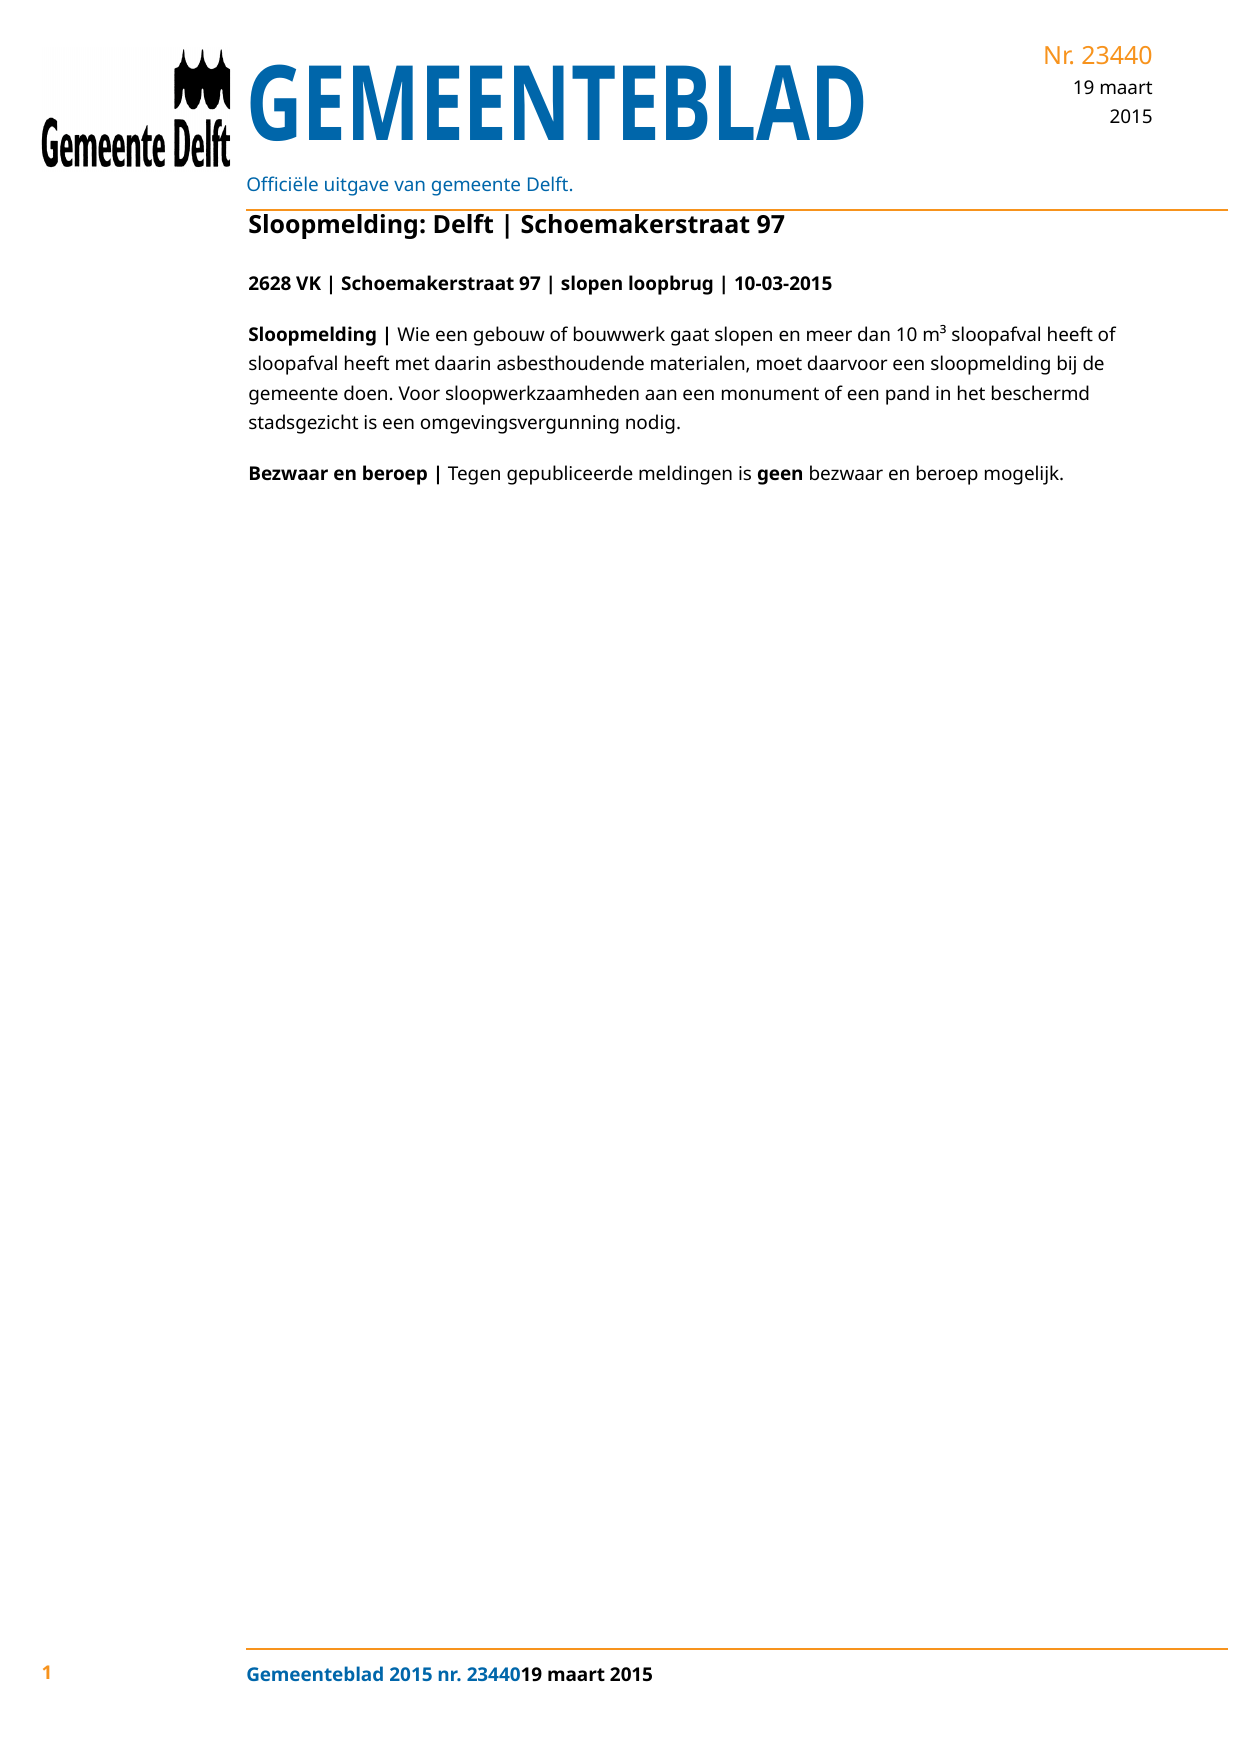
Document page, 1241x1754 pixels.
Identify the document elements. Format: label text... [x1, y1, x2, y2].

text 2628 VK | Schoemakerstraat 97 | slopen loopbrug | 10-03-2015 [248, 270, 1152, 296]
picture [41, 47, 231, 172]
text Bezwaar en beroep | Tegen gepubliceerde meldingen is geen bezwaar en beroep mogelijk. [248, 460, 1152, 486]
text Sloopmelding | Wie een gebouw of bouwwerk gaat slopen en meer dan 10 m³ sloopafval heeft of sloopafval heeft met daarin asbesthoudende materialen, moet daarvoor een sloopmelding bij de gemeente doen. Voor sloopwerkzaamheden aan een monument of een pand in het beschermd stadsgezicht is een omgevingsvergunning nodig. [248, 321, 1152, 435]
text Sloopmelding: Delft | Schoemakerstraat 97 [248, 211, 1152, 241]
